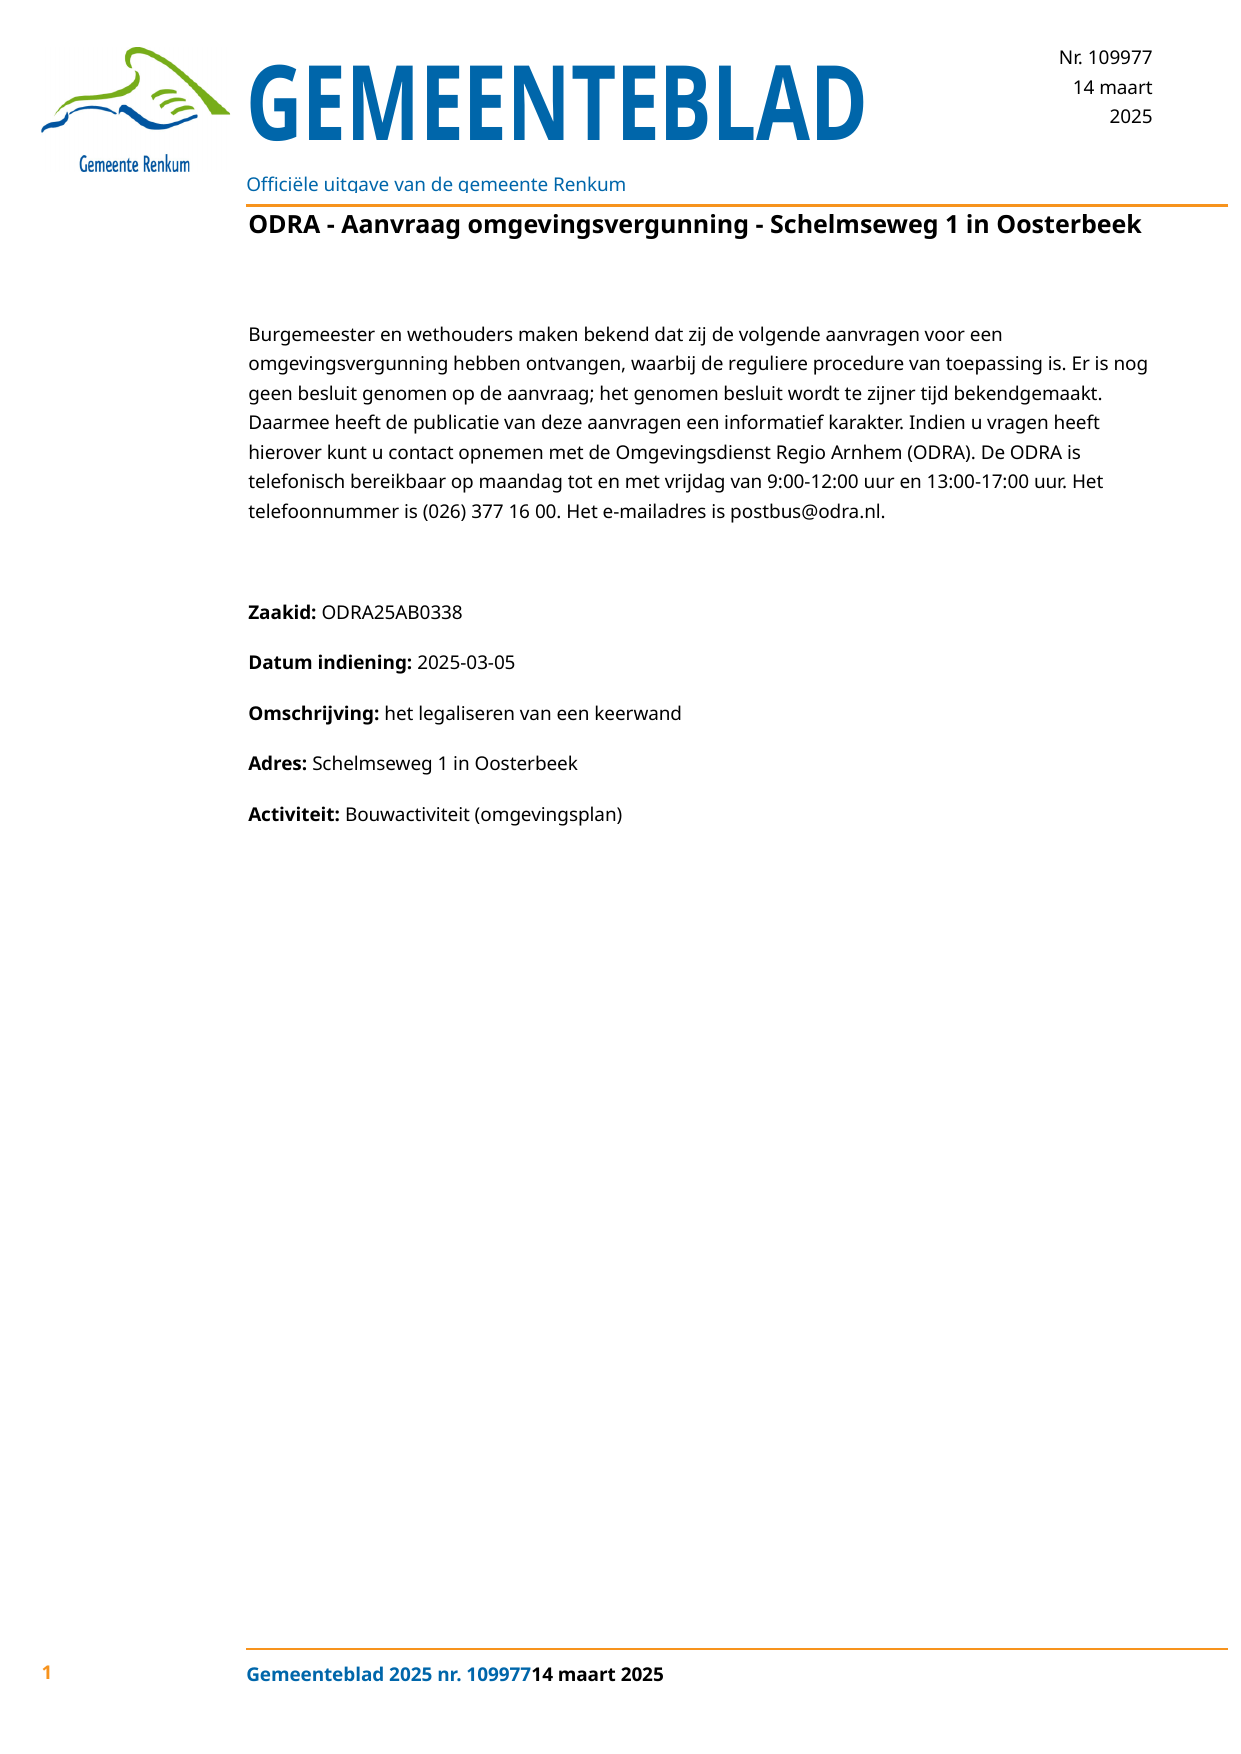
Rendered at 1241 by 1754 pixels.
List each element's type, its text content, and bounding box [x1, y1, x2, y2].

text Zaakid: ODRA25AB0338 [248, 599, 1152, 625]
picture [41, 47, 231, 172]
text ODRA - Aanvraag omgevingsvergunning - Schelmseweg 1 in Oosterbeek [248, 207, 1152, 241]
text Datum indiening: 2025-03-05 [248, 649, 1152, 675]
text Activiteit: Bouwactiviteit (omgevingsplan) [248, 801, 1152, 826]
text Adres: Schelmseweg 1 in Oosterbeek [248, 750, 1152, 776]
text Omschrijving: het legaliseren van een keerwand [248, 700, 1152, 726]
text Burgemeester en wethouders maken bekend dat zij de volgende aanvragen voor een omgevingsvergunning hebben ontvangen, waarbij de reguliere procedure van toepassing is. Er is nog geen besluit genomen op de aanvraag; het genomen besluit wordt te zijner tijd bekendgemaakt. Daarmee heeft de publicatie van deze aanvragen een informatief karakter. Indien u vragen heeft hierover kunt u contact opnemen met de Omgevingsdienst Regio Arnhem (ODRA). De ODRA is telefonisch bereikbaar op maandag tot en met vrijdag van 9:00-12:00 uur en 13:00-17:00 uur. Het telefoonnummer is (026) 377 16 00. Het e-mailadres is postbus@odra.nl. [248, 321, 1152, 524]
